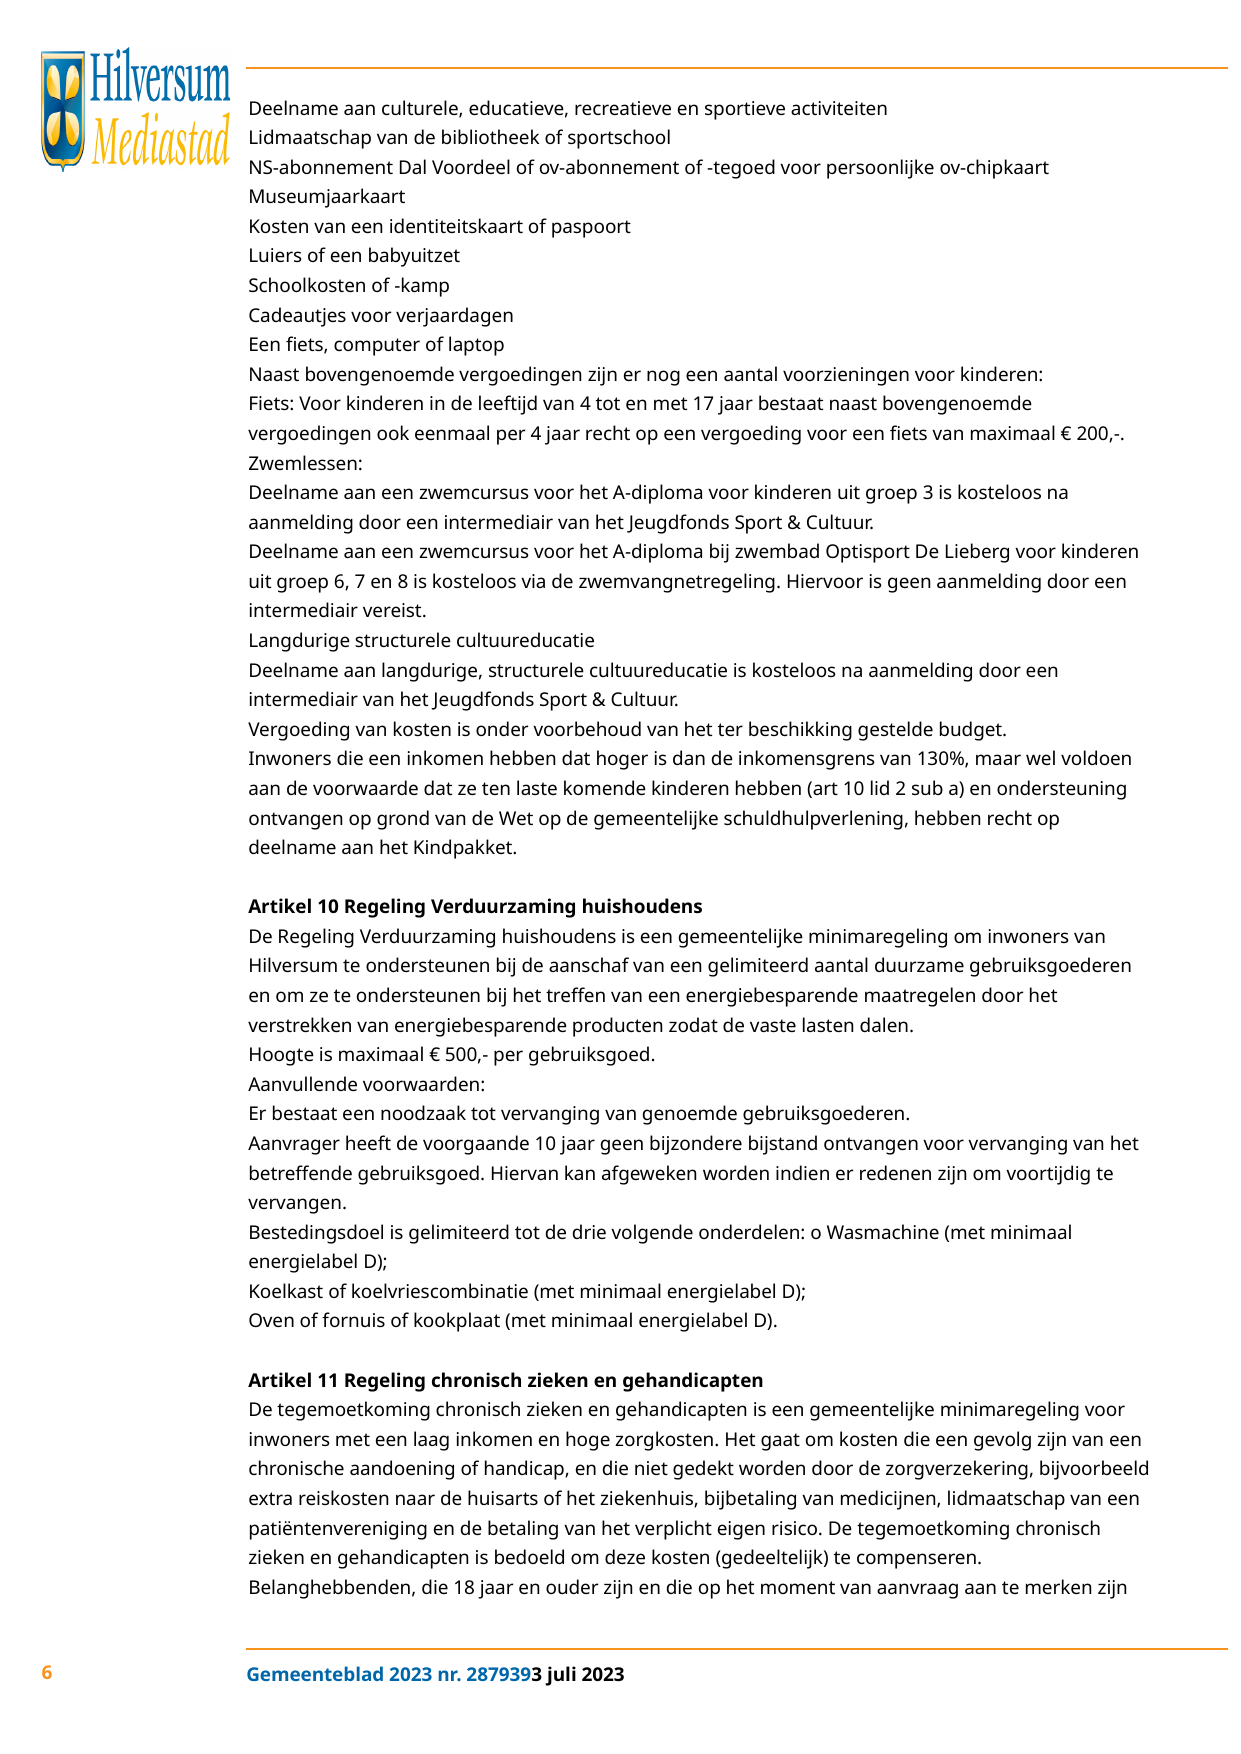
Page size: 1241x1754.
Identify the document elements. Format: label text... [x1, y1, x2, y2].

text Deelname aan een zwemcursus voor het A-diploma bij zwembad Optisport De Lieberg voor kinderen uit groep 6, 7 en 8 is kosteloos via de zwemvangnetregeling. Hiervoor is geen aanmelding door een intermediair vereist. [248, 538, 1152, 623]
text Zwemlessen: [248, 450, 1152, 476]
text Kosten van een identiteitskaart of paspoort [248, 213, 1152, 239]
text Artikel 10 Regeling Verduurzaming huishoudens [248, 893, 1152, 919]
text Artikel 11 Regeling chronisch zieken en gehandicapten [248, 1367, 1152, 1393]
text Lidmaatschap van de bibliotheek of sportschool [248, 124, 1152, 150]
text De Regeling Verduurzaming huishoudens is een gemeentelijke minimaregeling om inwoners van Hilversum te ondersteunen bij de aanschaf van een gelimiteerd aantal duurzame gebruiksgoederen en om ze te ondersteunen bij het treffen van een energiebesparende maatregelen door het verstrekken van energiebesparende producten zodat de vaste lasten dalen. [248, 923, 1152, 1038]
text Deelname aan langdurige, structurele cultuureducatie is kosteloos na aanmelding door een intermediair van het Jeugdfonds Sport & Cultuur. [248, 657, 1152, 712]
text Deelname aan culturele, educatieve, recreatieve en sportieve activiteiten [248, 95, 1152, 121]
text Schoolkosten of -kamp [248, 272, 1152, 298]
text Deelname aan een zwemcursus voor het A-diploma voor kinderen uit groep 3 is kosteloos na aanmelding door een intermediair van het Jeugdfonds Sport & Cultuur. [248, 479, 1152, 535]
text Vergoeding van kosten is onder voorbehoud van het ter beschikking gestelde budget. [248, 716, 1152, 742]
text Oven of fornuis of kookplaat (met minimaal energielabel D). [248, 1308, 1152, 1333]
text Inwoners die een inkomen hebben dat hoger is dan de inkomensgrens van 130%, maar wel voldoen aan de voorwaarde dat ze ten laste komende kinderen hebben (art 10 lid 2 sub a) en ondersteuning ontvangen op grond van de Wet op de gemeentelijke schuldhulpverlening, hebben recht op deelname aan het Kindpakket. [248, 746, 1152, 860]
text Naast bovengenoemde vergoedingen zijn er nog een aantal voorzieningen voor kinderen: [248, 361, 1152, 387]
text NS-abonnement Dal Voordeel of ov-abonnement of -tegoed voor persoonlijke ov-chipkaart [248, 154, 1152, 180]
text Bestedingsdoel is gelimiteerd tot de drie volgende onderdelen: o Wasmachine (met minimaal energielabel D); [248, 1219, 1152, 1274]
text Een fiets, computer of laptop [248, 331, 1152, 357]
text Er bestaat een noodzaak tot vervanging van genoemde gebruiksgoederen. [248, 1101, 1152, 1126]
text Aanvullende voorwaarden: [248, 1071, 1152, 1097]
text Luiers of een babyuitzet [248, 243, 1152, 268]
text Hoogte is maximaal € 500,- per gebruiksgoed. [248, 1041, 1152, 1067]
text Aanvrager heeft de voorgaande 10 jaar geen bijzondere bijstand ontvangen voor vervanging van het betreffende gebruiksgoed. Hiervan kan afgeweken worden indien er redenen zijn om voortijdig te vervangen. [248, 1130, 1152, 1215]
text Koelkast of koelvriescombinatie (met minimaal energielabel D); [248, 1278, 1152, 1304]
text De tegemoetkoming chronisch zieken en gehandicapten is een gemeentelijke minimaregeling voor inwoners met een laag inkomen en hoge zorgkosten. Het gaat om kosten die een gevolg zijn van een chronische aandoening of handicap, en die niet gedekt worden door de zorgverzekering, bijvoorbeeld extra reiskosten naar de huisarts of het ziekenhuis, bijbetaling van medicijnen, lidmaatschap van een patiëntenvereniging en de betaling van het verplicht eigen risico. De tegemoetkoming chronisch zieken en gehandicapten is bedoeld om deze kosten (gedeeltelijk) te compenseren. Belanghebbenden, die 18 jaar en ouder zijn en die op het moment van aanvraag aan te merken zijn [248, 1396, 1152, 1600]
picture [41, 47, 231, 172]
text Cadeautjes voor verjaardagen [248, 302, 1152, 328]
text Museumjaarkaart [248, 183, 1152, 209]
text Fiets: Voor kinderen in de leeftijd van 4 tot en met 17 jaar bestaat naast bovengenoemde vergoedingen ook eenmaal per 4 jaar recht op een vergoeding voor een fiets van maximaal € 200,-. [248, 391, 1152, 446]
text Langdurige structurele cultuureducatie [248, 627, 1152, 653]
